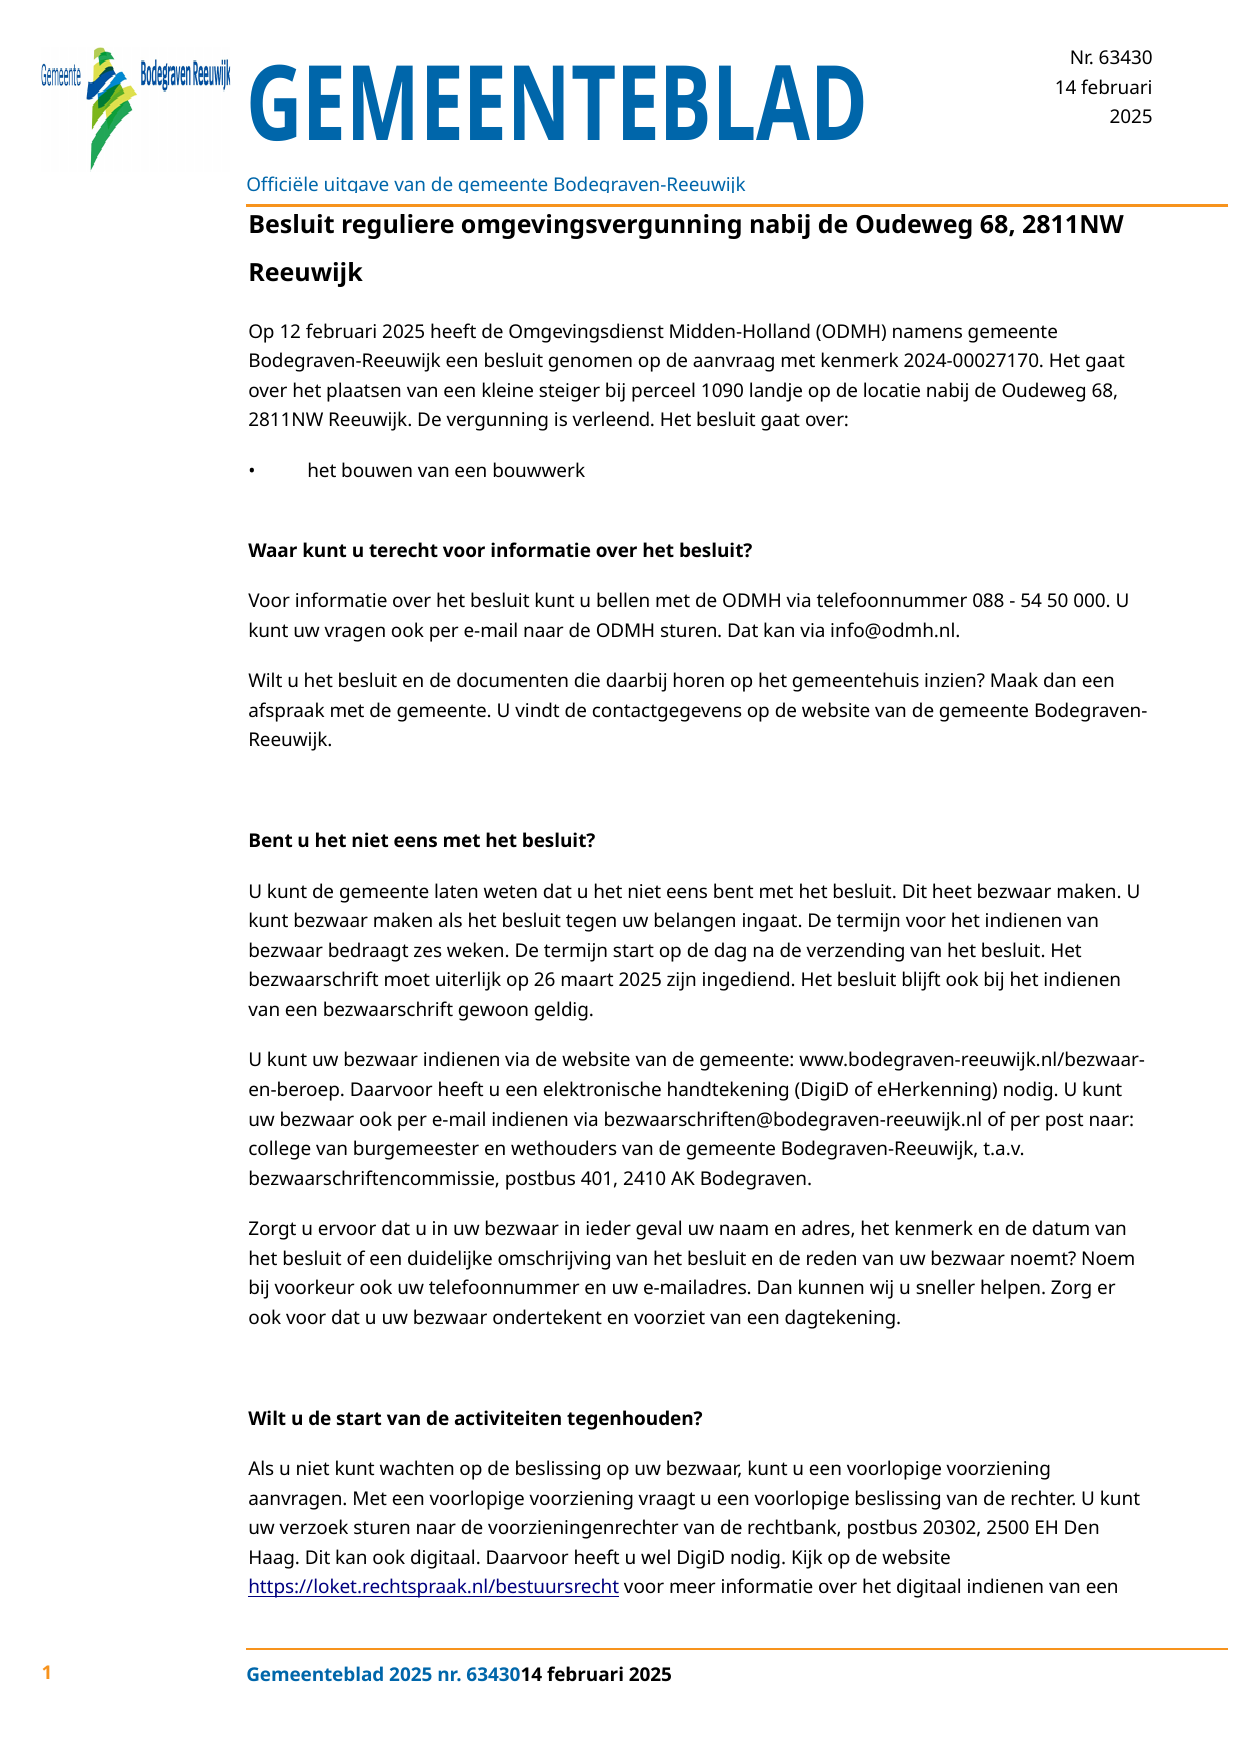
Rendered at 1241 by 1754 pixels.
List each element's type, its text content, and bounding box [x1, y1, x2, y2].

text Wilt u het besluit en de documenten die daarbij horen op het gemeentehuis inzien? Maak dan een afspraak met de gemeente. U vindt de contactgegevens op de website van de gemeente Bodegraven-Reeuwijk. [248, 667, 1152, 752]
text Op 12 februari 2025 heeft de Omgevingsdienst Midden-Holland (ODMH) namens gemeente Bodegraven-Reeuwijk een besluit genomen op de aanvraag met kenmerk 2024-00027170. Het gaat over het plaatsen van een kleine steiger bij perceel 1090 landje op de locatie nabij de Oudeweg 68, 2811NW Reeuwijk. De vergunning is verleend. Het besluit gaat over: [248, 318, 1152, 432]
text Als u niet kunt wachten op de beslissing op uw bezwaar, kunt u een voorlopige voorziening aanvragen. Met een voorlopige voorziening vraagt u een voorlopige beslissing van de rechter. U kunt uw verzoek sturen naar de voorzieningenrechter van de rechtbank, postbus 20302, 2500 EH Den Haag. Dit kan ook digitaal. Daarvoor heeft u wel DigiD nodig. Kijk op de website https://loket.rechtspraak.nl/bestuursrecht voor meer informatie over het digitaal indienen van een [248, 1455, 1152, 1599]
text Besluit reguliere omgevingsvergunning nabij de Oudeweg 68, 2811NW Reeuwijk [248, 207, 1152, 288]
text Zorgt u ervoor dat u in uw bezwaar in ieder geval uw naam en adres, het kenmerk en de datum van het besluit of een duidelijke omschrijving van het besluit en de reden van uw bezwaar noemt? Noem bij voorkeur ook uw telefoonnummer en uw e-mailadres. Dan kunnen wij u sneller helpen. Zorg er ook voor dat u uw bezwaar ondertekent en voorziet van een dagtekening. [248, 1215, 1152, 1330]
text Waar kunt u terecht voor informatie over het besluit? [248, 537, 1152, 563]
text Bent u het niet eens met het besluit? [248, 827, 1152, 853]
list het bouwen van een bouwwerk [248, 457, 1152, 483]
text Wilt u de start van de activiteiten tegenhouden? [248, 1405, 1152, 1431]
picture [41, 47, 231, 172]
text U kunt de gemeente laten weten dat u het niet eens bent met het besluit. Dit heet bezwaar maken. U kunt bezwaar maken als het besluit tegen uw belangen ingaat. De termijn voor het indienen van bezwaar bedraagt zes weken. De termijn start op de dag na de verzending van het besluit. Het bezwaarschrift moet uiterlijk op 26 maart 2025 zijn ingediend. Het besluit blijft ook bij het indienen van een bezwaarschrift gewoon geldig. [248, 878, 1152, 1022]
text Voor informatie over het besluit kunt u bellen met de ODMH via telefoonnummer 088 - 54 50 000. U kunt uw vragen ook per e-mail naar de ODMH sturen. Dat kan via info@odmh.nl. [248, 587, 1152, 643]
text U kunt uw bezwaar indienen via de website van de gemeente: www.bodegraven-reeuwijk.nl/bezwaar-en-beroep. Daarvoor heeft u een elektronische handtekening (DigiD of eHerkenning) nodig. U kunt uw bezwaar ook per e-mail indienen via bezwaarschriften@bodegraven-reeuwijk.nl of per post naar: college van burgemeester en wethouders van de gemeente Bodegraven-Reeuwijk, t.a.v. bezwaarschriftencommissie, postbus 401, 2410 AK Bodegraven. [248, 1047, 1152, 1191]
